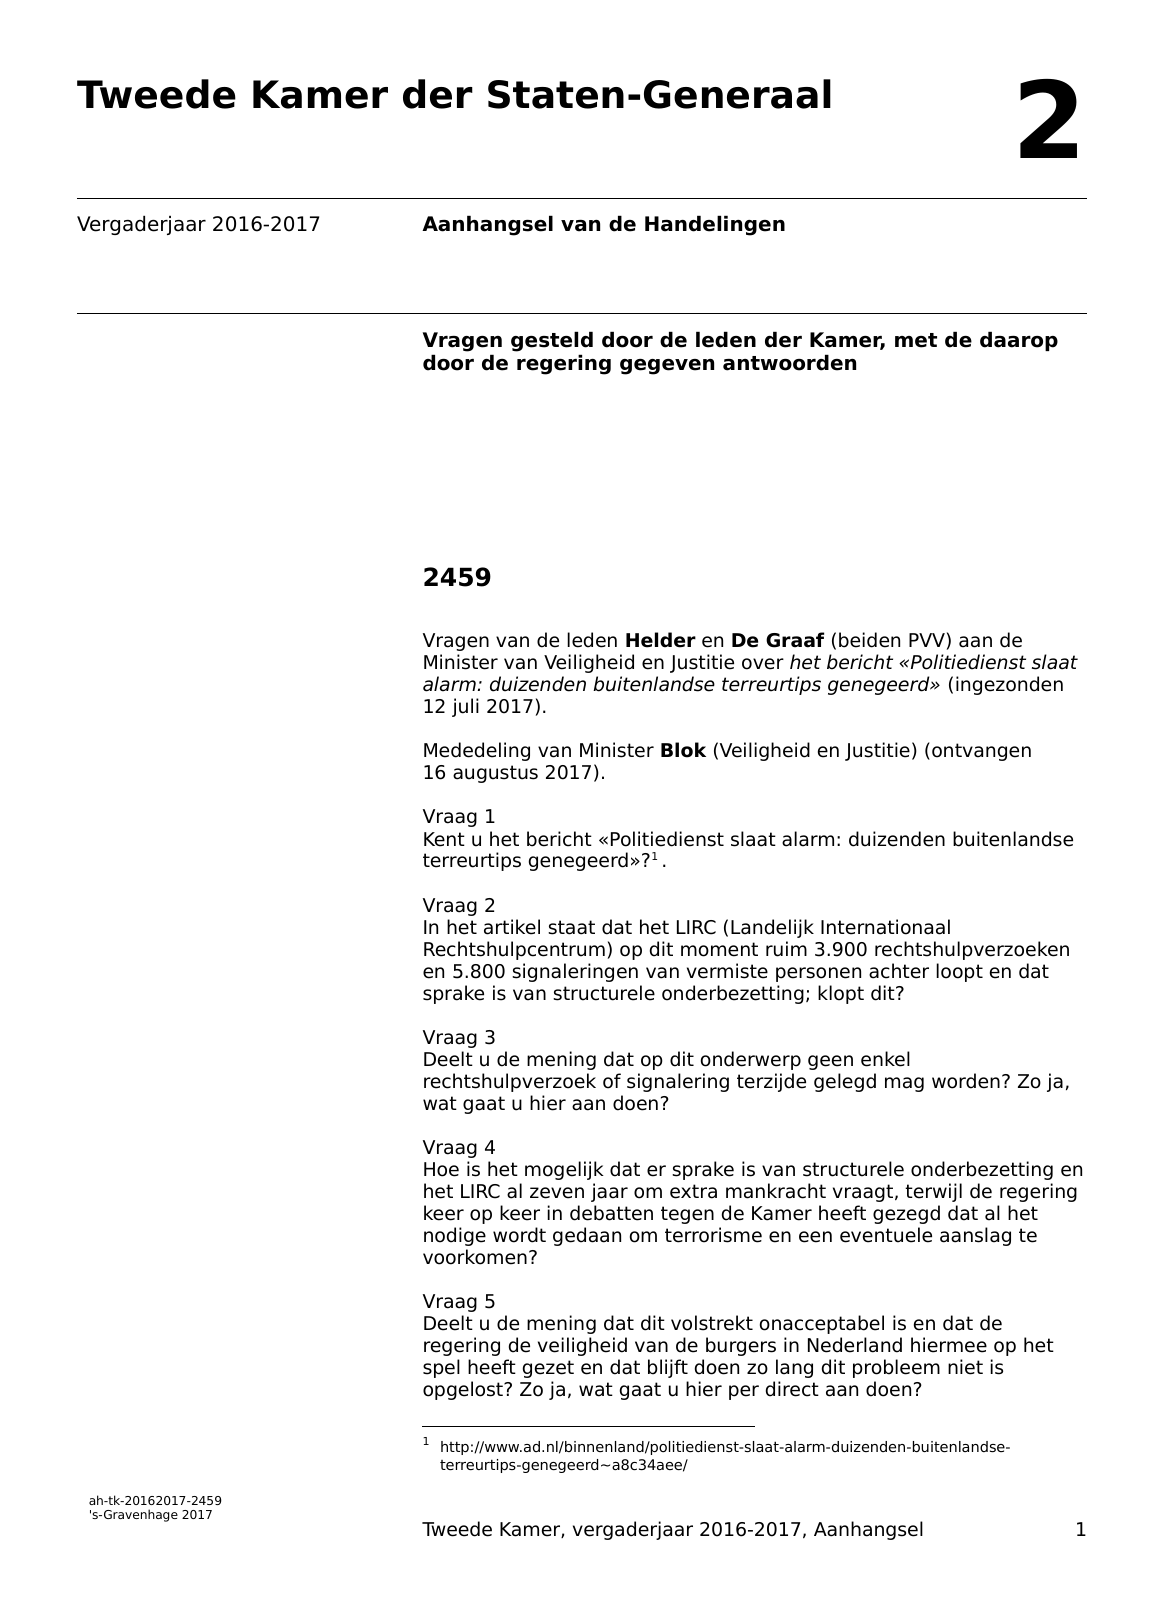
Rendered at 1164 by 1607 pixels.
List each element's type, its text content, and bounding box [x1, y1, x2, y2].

text ah-tk-20162017-2459 [88, 1494, 323, 1508]
text Vraag 4 [422, 1137, 1087, 1159]
table_header 2 [886, 59, 1087, 198]
table_cell Vragen gesteld door de leden der Kamer, met de daarop door de regering gegeven antwoorden [422, 314, 1087, 375]
text Kent u het bericht «Politiedienst slaat alarm: duizenden buitenlandse terreurtips genegeerd»?. [422, 828, 1087, 872]
text Vraag 3 [422, 1027, 1087, 1049]
text 's-Gravenhage 2017 [88, 1508, 323, 1522]
text In het artikel staat dat het LIRC (Landelijk Internationaal Rechtshulpcentrum) op dit moment ruim 3.900 rechtshulpverzoeken en 5.800 signaleringen van vermiste personen achter loopt en dat sprake is van structurele onderbezetting; klopt dit? [422, 917, 1087, 1004]
text Deelt u de mening dat op dit onderwerp geen enkel rechtshulpverzoek of signalering terzijde gelegd mag worden? Zo ja, wat gaat u hier aan doen? [422, 1049, 1087, 1114]
table_cell Vergaderjaar 2016-2017 [77, 199, 422, 313]
table_header Tweede Kamer der Staten-Generaal [77, 59, 886, 198]
text 2459 [422, 563, 1087, 592]
text Vraag 5 [422, 1291, 1087, 1313]
table_cell [77, 314, 422, 375]
text Mededeling van Minister Blok (Veiligheid en Justitie) (ontvangen 16 augustus 2017). [422, 740, 1087, 784]
table_cell Aanhangsel van de Handelingen [422, 199, 1087, 313]
text Vraag 1 [422, 806, 1087, 828]
text Vragen van de leden Helder en De Graaf (beiden PVV) aan de Minister van Veiligheid en Justitie over het bericht «Politiedienst slaat alarm: duizenden buitenlandse terreurtips genegeerd» (ingezonden 12 juli 2017). [422, 630, 1087, 718]
text Vraag 2 [422, 894, 1087, 917]
text http://www.ad.nl/binnenland/politiedienst-slaat-alarm-duizenden-buitenlandse-terreurtips-genegeerd~a8c34aee/ [422, 1435, 1087, 1474]
text Deelt u de mening dat dit volstrekt onacceptabel is en dat de regering de veiligheid van de burgers in Nederland hiermee op het spel heeft gezet en dat blijft doen zo lang dit probleem niet is opgelost? Zo ja, wat gaat u hier per direct aan doen? [422, 1313, 1087, 1401]
text Hoe is het mogelijk dat er sprake is van structurele onderbezetting en het LIRC al zeven jaar om extra mankracht vraagt, terwijl de regering keer op keer in debatten tegen de Kamer heeft gezegd dat al het nodige wordt gedaan om terrorisme en een eventuele aanslag te voorkomen? [422, 1159, 1087, 1269]
